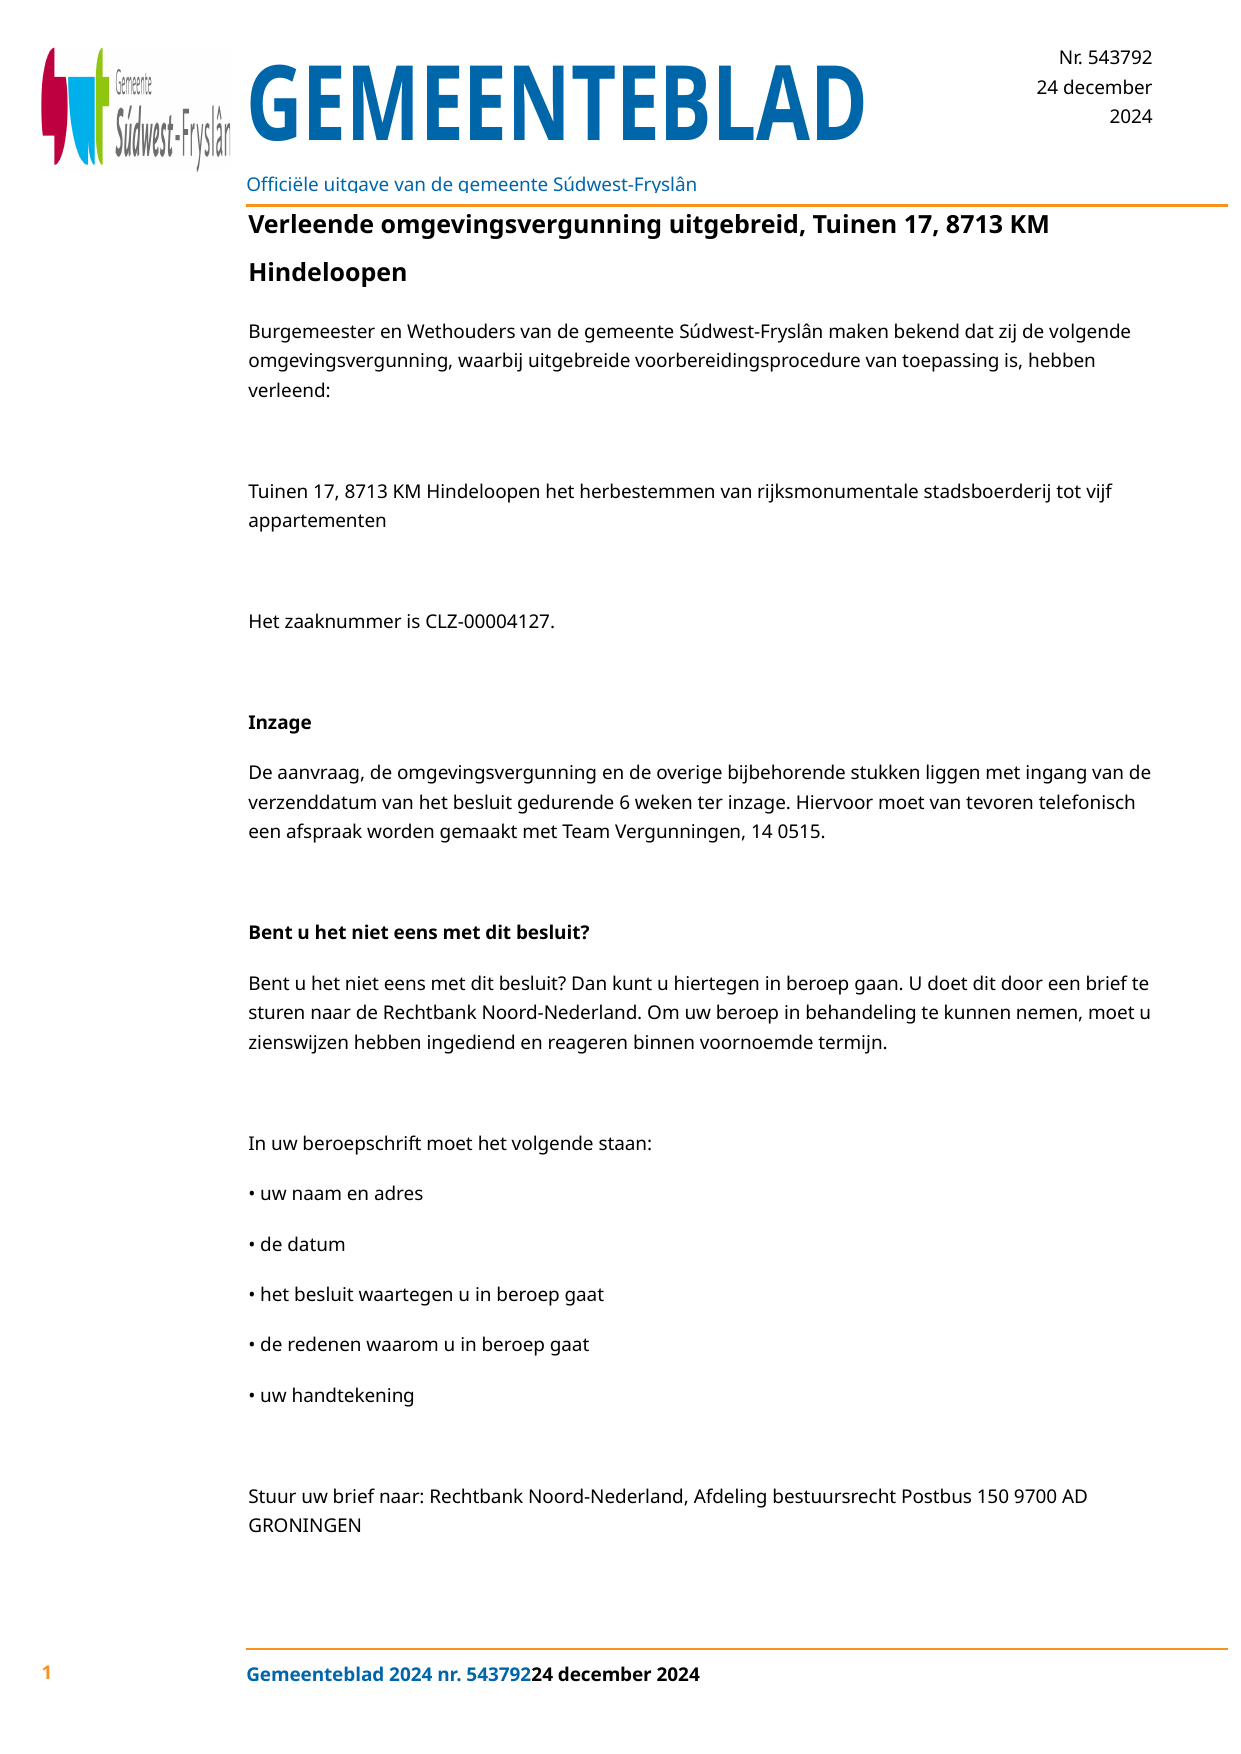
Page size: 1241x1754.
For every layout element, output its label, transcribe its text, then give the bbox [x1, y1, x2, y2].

text Bent u het niet eens met dit besluit? Dan kunt u hiertegen in beroep gaan. U doet dit door een brief te sturen naar de Rechtbank Noord-Nederland. Om uw beroep in behandeling te kunnen nemen, moet u zienswijzen hebben ingediend en reageren binnen voornoemde termijn. [248, 970, 1152, 1055]
text • het besluit waartegen u in beroep gaat [248, 1281, 1152, 1307]
text Burgemeester en Wethouders van de gemeente Súdwest-Fryslân maken bekend dat zij de volgende omgevingsvergunning, waarbij uitgebreide voorbereidingsprocedure van toepassing is, hebben verleend: [248, 318, 1152, 403]
text • uw handtekening [248, 1382, 1152, 1408]
text Stuur uw brief naar: Rechtbank Noord-Nederland, Afdeling bestuursrecht Postbus 150 9700 AD GRONINGEN [248, 1483, 1152, 1538]
text • de datum [248, 1231, 1152, 1257]
text De aanvraag, de omgevingsvergunning en de overige bijbehorende stukken liggen met ingang van de verzenddatum van het besluit gedurende 6 weken ter inzage. Hiervoor moet van tevoren telefonisch een afspraak worden gemaakt met Team Vergunningen, 14 0515. [248, 759, 1152, 844]
text In uw beroepschrift moet het volgende staan: [248, 1130, 1152, 1156]
text Tuinen 17, 8713 KM Hindeloopen het herbestemmen van rijksmonumentale stadsboerderij tot vijf appartementen [248, 478, 1152, 533]
picture [41, 47, 231, 172]
text • de redenen waarom u in beroep gaat [248, 1332, 1152, 1357]
text Verleende omgevingsvergunning uitgebreid, Tuinen 17, 8713 KM Hindeloopen [248, 207, 1152, 288]
text • uw naam en adres [248, 1180, 1152, 1206]
text Inzage [248, 709, 1152, 735]
text Het zaaknummer is CLZ-00004127. [248, 608, 1152, 634]
text Bent u het niet eens met dit besluit? [248, 919, 1152, 945]
